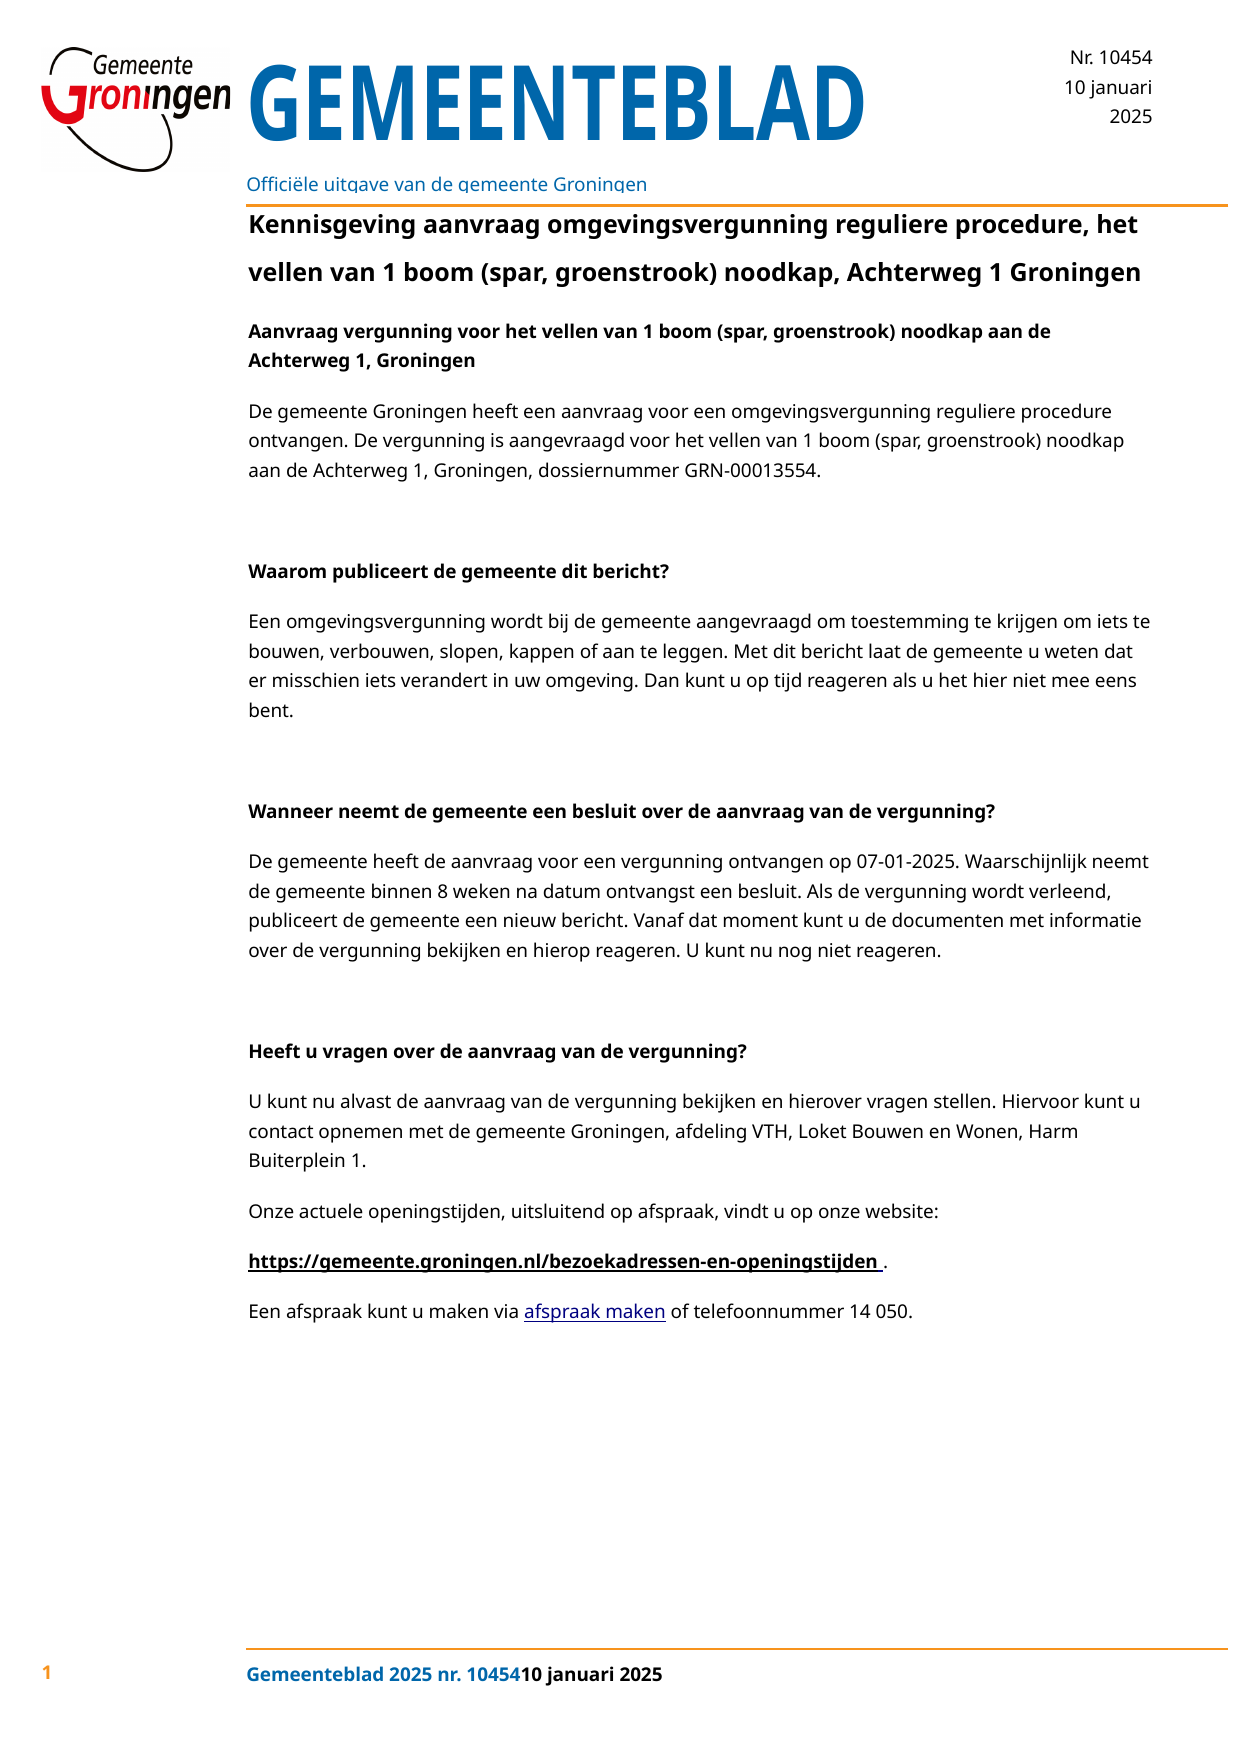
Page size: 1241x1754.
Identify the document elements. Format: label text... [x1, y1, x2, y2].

text Een omgevingsvergunning wordt bij de gemeente aangevraagd om toestemming te krijgen om iets te bouwen, verbouwen, slopen, kappen of aan te leggen. Met dit bericht laat de gemeente u weten dat er misschien iets verandert in uw omgeving. Dan kunt u op tijd reageren als u het hier niet mee eens bent. [248, 608, 1152, 723]
text U kunt nu alvast de aanvraag van de vergunning bekijken en hierover vragen stellen. Hiervoor kunt u contact opnemen met de gemeente Groningen, afdeling VTH, Loket Bouwen en Wonen, Harm Buiterplein 1. [248, 1088, 1152, 1173]
picture [41, 47, 231, 172]
text Aanvraag vergunning voor het vellen van 1 boom (spar, groenstrook) noodkap aan de Achterweg 1, Groningen [248, 318, 1152, 373]
text Waarom publiceert de gemeente dit bericht? [248, 558, 1152, 584]
text https://gemeente.groningen.nl/bezoekadressen-en-openingstijden . [248, 1248, 1152, 1274]
text De gemeente heeft de aanvraag voor een vergunning ontvangen op 07-01-2025. Waarschijnlijk neemt de gemeente binnen 8 weken na datum ontvangst een besluit. Als de vergunning wordt verleend, publiceert de gemeente een nieuw bericht. Vanaf dat moment kunt u de documenten met informatie over de vergunning bekijken en hierop reageren. U kunt nu nog niet reageren. [248, 848, 1152, 963]
text Een afspraak kunt u maken via afspraak maken of telefoonnummer 14 050. [248, 1299, 1152, 1324]
text Onze actuele openingstijden, uitsluitend op afspraak, vindt u op onze website: [248, 1198, 1152, 1224]
text Heeft u vragen over de aanvraag van de vergunning? [248, 1038, 1152, 1064]
text Wanneer neemt de gemeente een besluit over de aanvraag van de vergunning? [248, 798, 1152, 824]
text Kennisgeving aanvraag omgevingsvergunning reguliere procedure, het vellen van 1 boom (spar, groenstrook) noodkap, Achterweg 1 Groningen [248, 207, 1152, 288]
text De gemeente Groningen heeft een aanvraag voor een omgevingsvergunning reguliere procedure ontvangen. De vergunning is aangevraagd voor het vellen van 1 boom (spar, groenstrook) noodkap aan de Achterweg 1, Groningen, dossiernummer GRN-00013554. [248, 398, 1152, 483]
